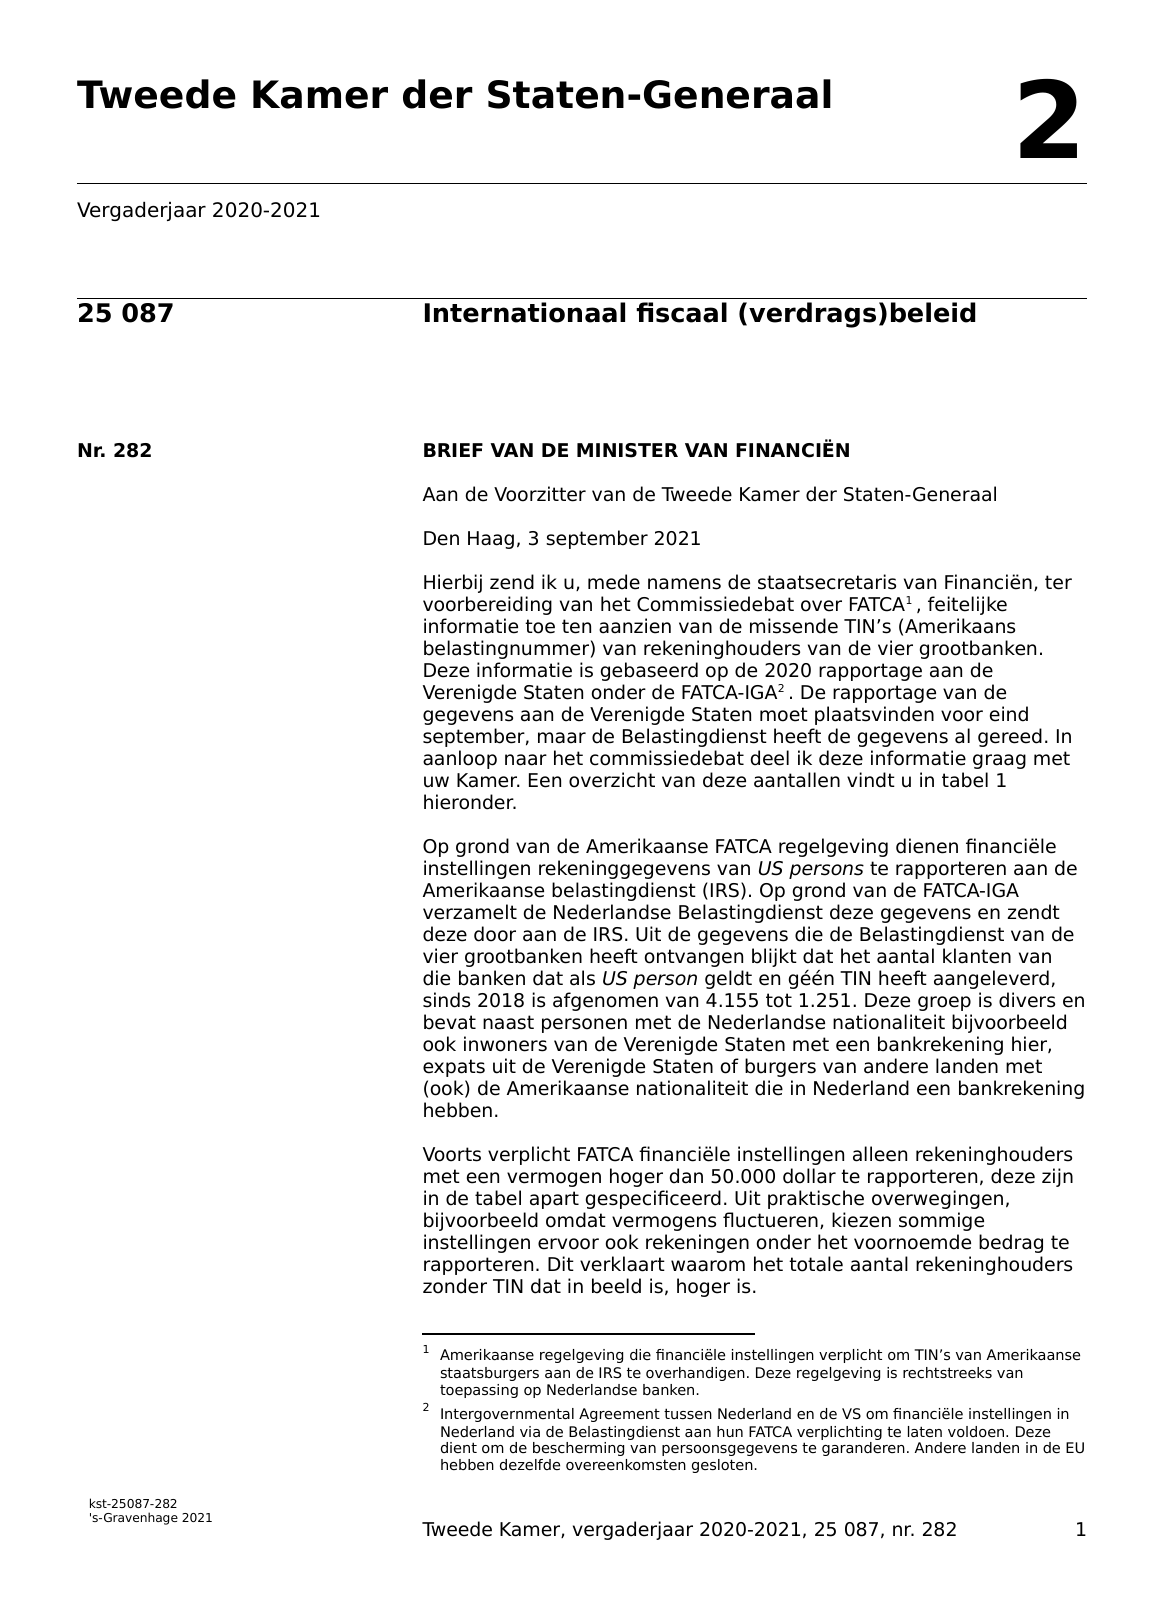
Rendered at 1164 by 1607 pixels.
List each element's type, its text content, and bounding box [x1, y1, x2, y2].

text Voorts verplicht FATCA financiële instellingen alleen rekeninghouders met een vermogen hoger dan 50.000 dollar te rapporteren, deze zijn in de tabel apart gespecificeerd. Uit praktische overwegingen, bijvoorbeeld omdat vermogens fluctueren, kiezen sommige instellingen ervoor ook rekeningen onder het voornoemde bedrag te rapporteren. Dit verklaart waarom het totale aantal rekeninghouders zonder TIN dat in beeld is, hoger is. [422, 1144, 1087, 1298]
text Amerikaanse regelgeving die financiële instellingen verplicht om TIN’s van Amerikaanse staatsburgers aan de IRS te overhandigen. Deze regelgeving is rechtstreeks van toepassing op Nederlandse banken. [422, 1343, 1087, 1399]
text Op grond van de Amerikaanse FATCA regelgeving dienen financiële instellingen rekeninggegevens van US persons te rapporteren aan de Amerikaanse belastingdienst (IRS). Op grond van de FATCA-IGA verzamelt de Nederlandse Belastingdienst deze gegevens en zendt deze door aan de IRS. Uit de gegevens die de Belastingdienst van de vier grootbanken heeft ontvangen blijkt dat het aantal klanten van die banken dat als US person geldt en géén TIN heeft aangeleverd, sinds 2018 is afgenomen van 4.155 tot 1.251. Deze groep is divers en bevat naast personen met de Nederlandse nationaliteit bijvoorbeeld ook inwoners van de Verenigde Staten met een bankrekening hier, expats uit de Verenigde Staten of burgers van andere landen met (ook) de Amerikaanse nationaliteit die in Nederland een bankrekening hebben. [422, 836, 1087, 1122]
table_header Tweede Kamer der Staten-Generaal [77, 59, 886, 183]
table_cell Vergaderjaar 2020-2021 [77, 184, 1087, 298]
table_header 2 [886, 59, 1087, 183]
text Intergovernmental Agreement tussen Nederland en de VS om financiële instellingen in Nederland via de Belastingdienst aan hun FATCA verplichting te laten voldoen. Deze dient om de bescherming van persoonsgegevens te garanderen. Andere landen in de EU hebben dezelfde overeenkomsten gesloten. [422, 1402, 1087, 1474]
text kst-25087-282 [88, 1497, 323, 1511]
subtitle 25 087 Internationaal fiscaal (verdrags)beleid [77, 299, 1087, 329]
text Den Haag, 3 september 2021 [422, 528, 1087, 550]
subtitle Nr. 282 BRIEF VAN DE MINISTER VAN FINANCIËN [77, 440, 1087, 462]
text Hierbij zend ik u, mede namens de staatsecretaris van Financiën, ter voorbereiding van het Commissiedebat over FATCA, feitelijke informatie toe ten aanzien van de missende TIN’s (Amerikaans belastingnummer) van rekeninghouders van de vier grootbanken. Deze informatie is gebaseerd op de 2020 rapportage aan de Verenigde Staten onder de FATCA-IGA. De rapportage van de gegevens aan de Verenigde Staten moet plaatsvinden voor eind september, maar de Belastingdienst heeft de gegevens al gereed. In aanloop naar het commissiedebat deel ik deze informatie graag met uw Kamer. Een overzicht van deze aantallen vindt u in tabel 1 hieronder. [422, 572, 1087, 814]
text 's-Gravenhage 2021 [88, 1511, 323, 1525]
text Aan de Voorzitter van de Tweede Kamer der Staten-Generaal [422, 484, 1087, 506]
